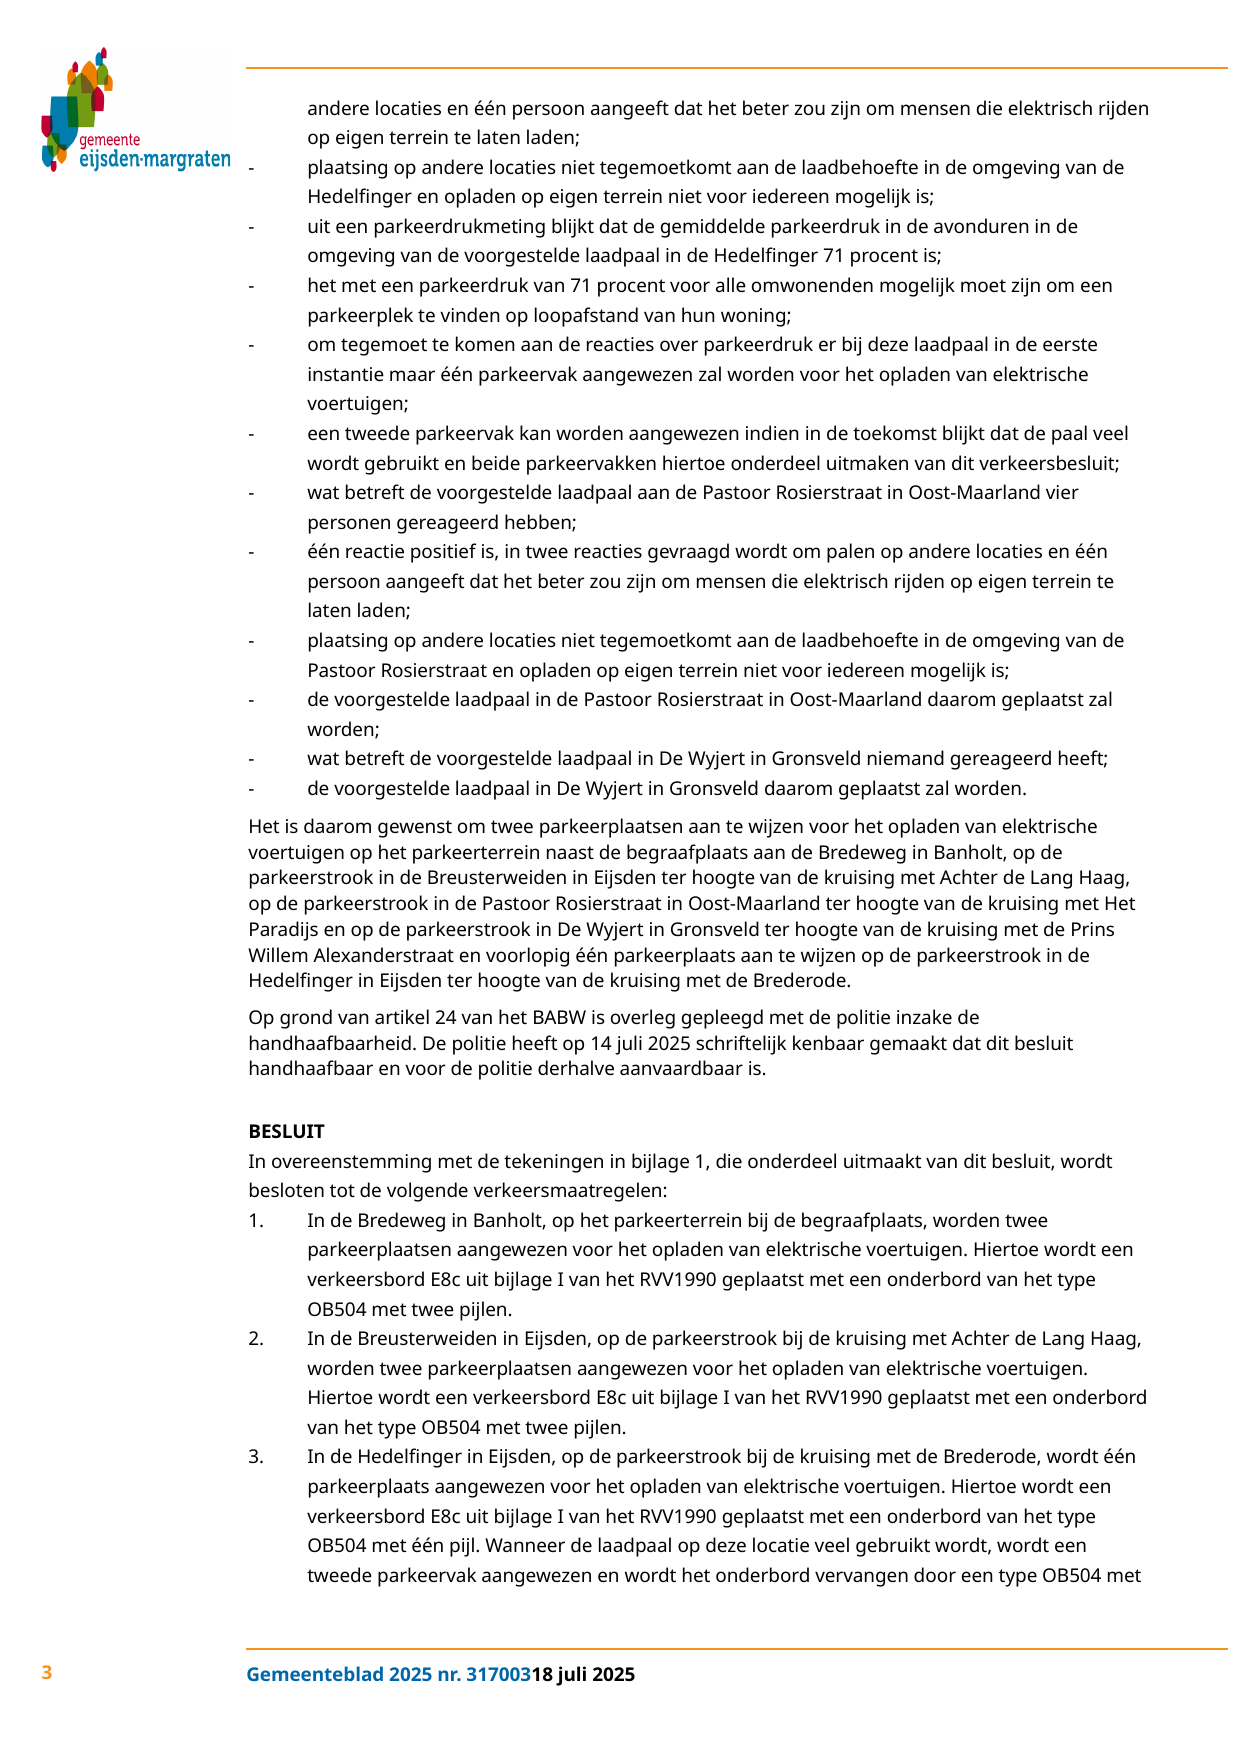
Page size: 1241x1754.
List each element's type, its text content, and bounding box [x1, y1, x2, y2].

list het met een parkeerdruk van 71 procent voor alle omwonenden mogelijk moet zijn om een parkeerplek te vinden op loopafstand van hun woning; [248, 272, 1152, 328]
text Op grond van artikel 24 van het BABW is overleg gepleegd met de politie inzake de handhaafbaarheid. De politie heeft op 14 juli 2025 schriftelijk kenbaar gemaakt dat dit besluit handhaafbaar en voor de politie derhalve aanvaardbaar is. [248, 1004, 1152, 1081]
list de voorgestelde laadpaal in de Pastoor Rosierstraat in Oost-Maarland daarom geplaatst zal worden; [248, 686, 1152, 742]
text BESLUIT [248, 1118, 1152, 1144]
list één reactie positief is, in twee reacties gevraagd wordt om palen op andere locaties en één persoon aangeeft dat het beter zou zijn om mensen die elektrisch rijden op eigen terrein te laten laden; [248, 538, 1152, 623]
list In de Breusterweiden in Eijsden, op de parkeerstrook bij de kruising met Achter de Lang Haag, worden twee parkeerplaatsen aangewezen voor het opladen van elektrische voertuigen. Hiertoe wordt een verkeersbord E8c uit bijlage I van het RVV1990 geplaatst met een onderbord van het type OB504 met twee pijlen. [248, 1325, 1152, 1440]
list wat betreft de voorgestelde laadpaal aan de Pastoor Rosierstraat in Oost-Maarland vier personen gereageerd hebben; [248, 479, 1152, 535]
list uit een parkeerdrukmeting blijkt dat de gemiddelde parkeerdruk in de avonduren in de omgeving van de voorgestelde laadpaal in de Hedelfinger 71 procent is; [248, 213, 1152, 268]
list In de Hedelfinger in Eijsden, op de parkeerstrook bij de kruising met de Brederode, wordt één parkeerplaats aangewezen voor het opladen van elektrische voertuigen. Hiertoe wordt een verkeersbord E8c uit bijlage I van het RVV1990 geplaatst met een onderbord van het type OB504 met één pijl. Wanneer de laadpaal op deze locatie veel gebruikt wordt, wordt een tweede parkeervak aangewezen en wordt het onderbord vervangen door een type OB504 met [248, 1444, 1152, 1588]
list plaatsing op andere locaties niet tegemoetkomt aan de laadbehoefte in de omgeving van de Hedelfinger en opladen op eigen terrein niet voor iedereen mogelijk is; [248, 154, 1152, 209]
list de voorgestelde laadpaal in De Wyjert in Gronsveld daarom geplaatst zal worden. [248, 775, 1152, 801]
list plaatsing op andere locaties niet tegemoetkomt aan de laadbehoefte in de omgeving van de Pastoor Rosierstraat en opladen op eigen terrein niet voor iedereen mogelijk is; [248, 627, 1152, 683]
text Het is daarom gewenst om twee parkeerplaatsen aan te wijzen voor het opladen van elektrische voertuigen op het parkeerterrein naast de begraafplaats aan de Bredeweg in Banholt, op de parkeerstrook in de Breusterweiden in Eijsden ter hoogte van de kruising met Achter de Lang Haag, op de parkeerstrook in de Pastoor Rosierstraat in Oost-Maarland ter hoogte van de kruising met Het Paradijs en op de parkeerstrook in De Wyjert in Gronsveld ter hoogte van de kruising met de Prins Willem Alexanderstraat en voorlopig één parkeerplaats aan te wijzen op de parkeerstrook in de Hedelfinger in Eijsden ter hoogte van de kruising met de Brederode. [248, 813, 1152, 993]
picture [41, 47, 231, 172]
list om tegemoet te komen aan de reacties over parkeerdruk er bij deze laadpaal in de eerste instantie maar één parkeervak aangewezen zal worden voor het opladen van elektrische voertuigen; [248, 331, 1152, 416]
list In de Bredeweg in Banholt, op het parkeerterrein bij de begraafplaats, worden twee parkeerplaatsen aangewezen voor het opladen van elektrische voertuigen. Hiertoe wordt een verkeersbord E8c uit bijlage I van het RVV1990 geplaatst met een onderbord van het type OB504 met twee pijlen. [248, 1207, 1152, 1322]
list andere locaties en één persoon aangeeft dat het beter zou zijn om mensen die elektrisch rijden op eigen terrein te laten laden; [248, 95, 1152, 150]
list wat betreft de voorgestelde laadpaal in De Wyjert in Gronsveld niemand gereageerd heeft; [248, 746, 1152, 771]
list een tweede parkeervak kan worden aangewezen indien in de toekomst blijkt dat de paal veel wordt gebruikt en beide parkeervakken hiertoe onderdeel uitmaken van dit verkeersbesluit; [248, 420, 1152, 476]
text In overeenstemming met de tekeningen in bijlage 1, die onderdeel uitmaakt van dit besluit, wordt besloten tot de volgende verkeersmaatregelen: [248, 1148, 1152, 1203]
